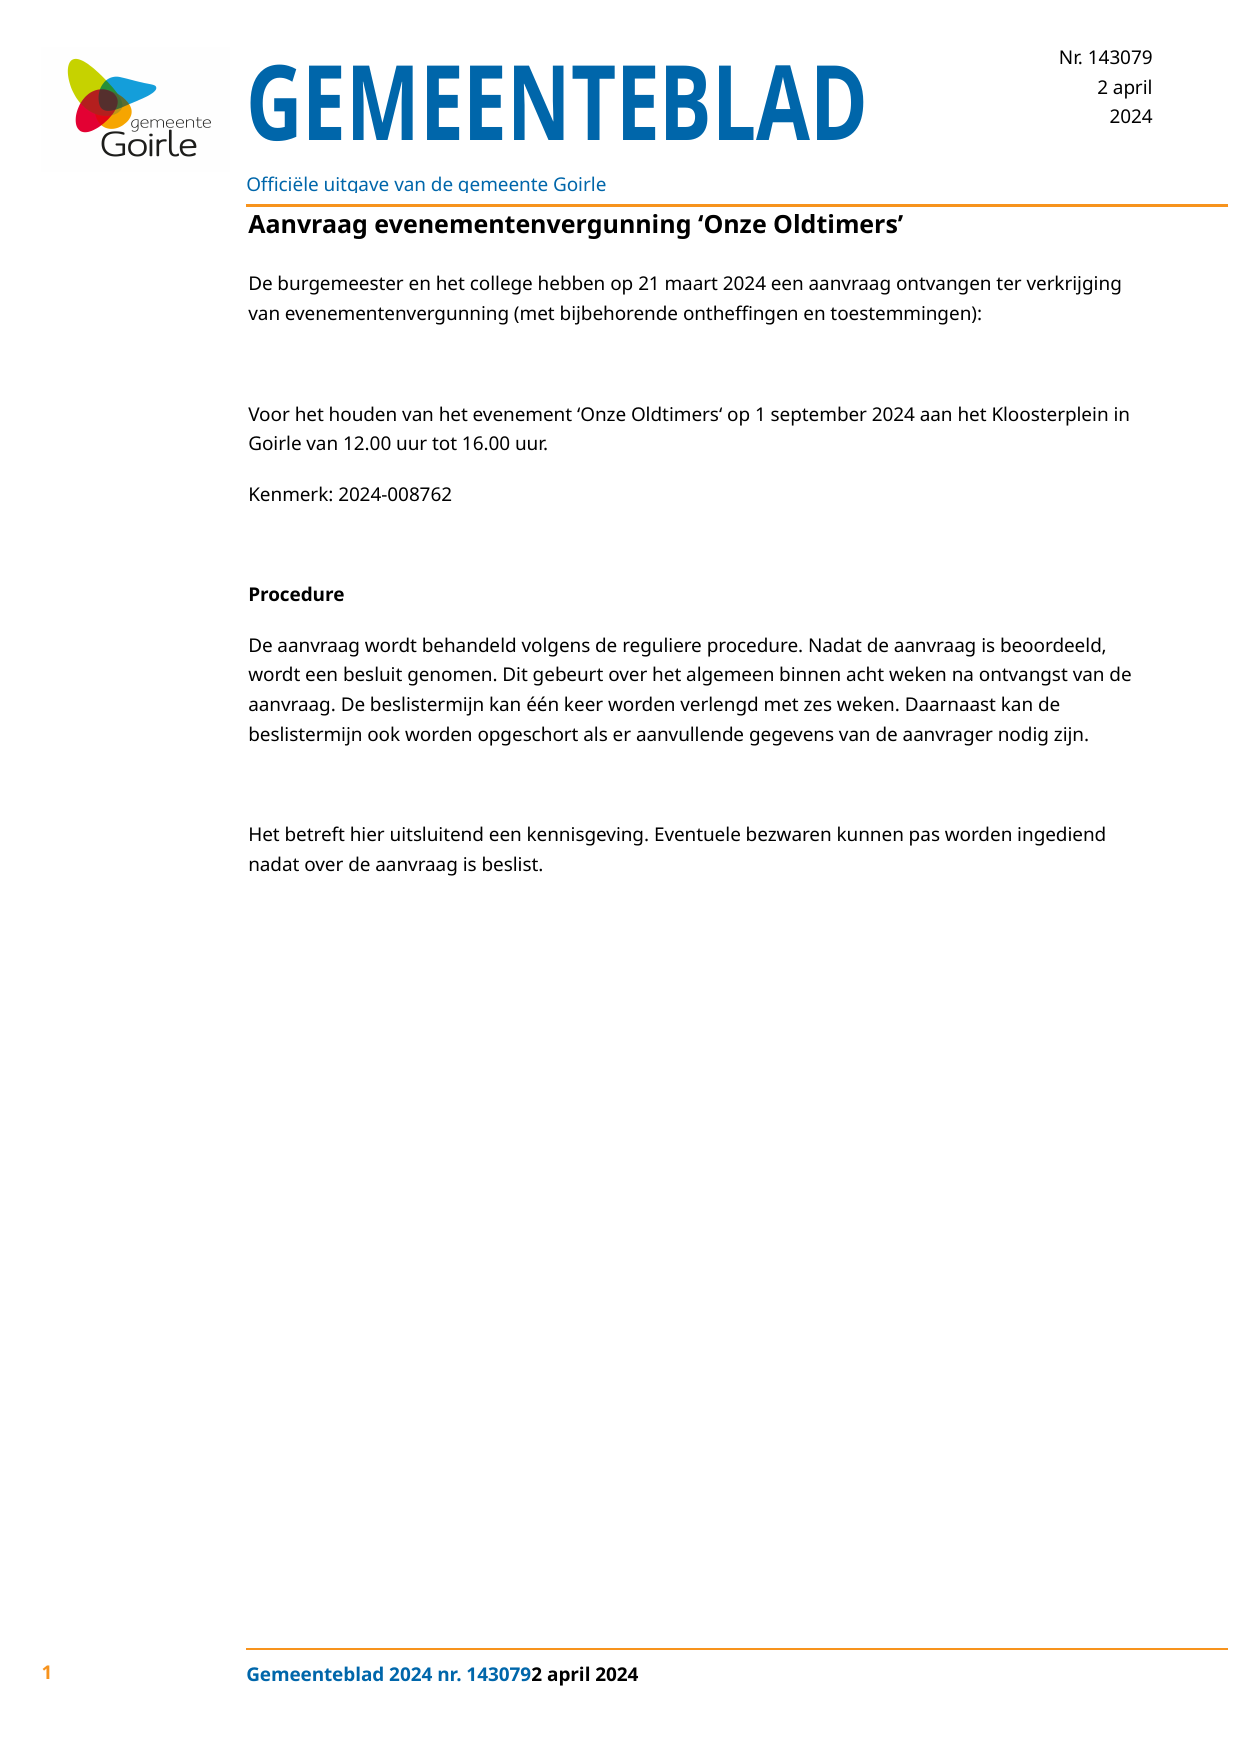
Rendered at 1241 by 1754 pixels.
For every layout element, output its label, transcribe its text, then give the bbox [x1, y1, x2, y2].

text Kenmerk: 2024-008762 [248, 481, 1152, 506]
text Het betreft hier uitsluitend een kennisgeving. Eventuele bezwaren kunnen pas worden ingediend nadat over de aanvraag is beslist. [248, 822, 1152, 877]
text De aanvraag wordt behandeld volgens de reguliere procedure. Nadat de aanvraag is beoordeeld, wordt een besluit genomen. Dit gebeurt over het algemeen binnen acht weken na ontvangst van de aanvraag. De beslistermijn kan één keer worden verlengd met zes weken. Daarnaast kan de beslistermijn ook worden opgeschort als er aanvullende gegevens van de aanvrager nodig zijn. [248, 632, 1152, 746]
text Voor het houden van het evenement ‘Onze Oldtimers‘ op 1 september 2024 aan het Kloosterplein in Goirle van 12.00 uur tot 16.00 uur. [248, 401, 1152, 456]
text De burgemeester en het college hebben op 21 maart 2024 een aanvraag ontvangen ter verkrijging van evenementenvergunning (met bijbehorende ontheffingen en toestemmingen): [248, 270, 1152, 326]
text Procedure [248, 582, 1152, 607]
text Aanvraag evenementenvergunning ‘Onze Oldtimers’ [248, 207, 1152, 241]
picture [41, 47, 231, 172]
